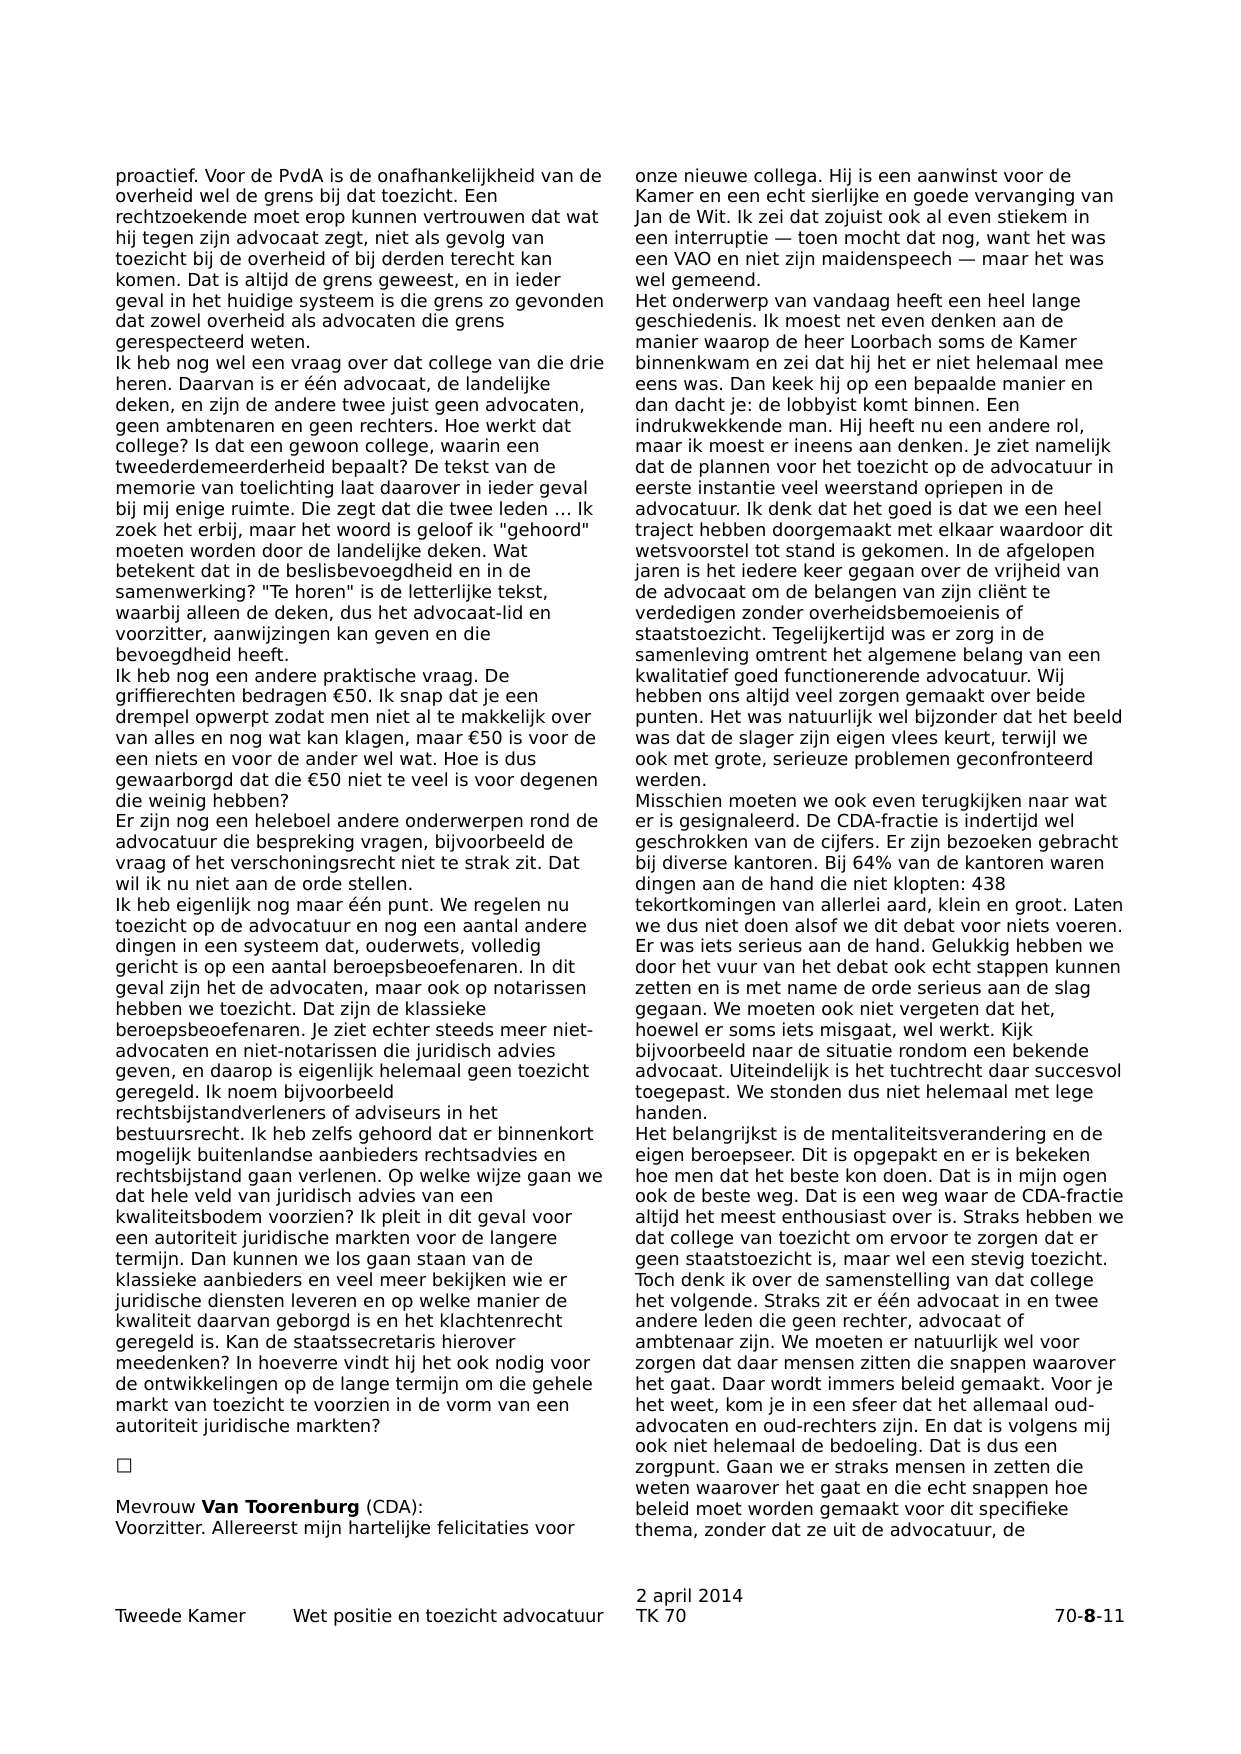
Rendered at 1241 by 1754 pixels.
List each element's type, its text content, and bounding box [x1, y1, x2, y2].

text Het onderwerp van vandaag heeft een heel lange geschiedenis. Ik moest net even denken aan de manier waarop de heer Loorbach soms de Kamer binnenkwam en zei dat hij het er niet helemaal mee eens was. Dan keek hij op een bepaalde manier en dan dacht je: de lobbyist komt binnen. Een indrukwekkende man. Hij heeft nu een andere rol, maar ik moest er ineens aan denken. Je ziet namelijk dat de plannen voor het toezicht op de advocatuur in eerste instantie veel weerstand opriepen in de advocatuur. Ik denk dat het goed is dat we een heel traject hebben doorgemaakt met elkaar waardoor dit wetsvoorstel tot stand is gekomen. In de afgelopen jaren is het iedere keer gegaan over de vrijheid van de advocaat om de belangen van zijn cliënt te verdedigen zonder overheidsbemoeienis of staatstoezicht. Tegelijkertijd was er zorg in de samenleving omtrent het algemene belang van een kwalitatief goed functionerende advocatuur. Wij hebben ons altijd veel zorgen gemaakt over beide punten. Het was natuurlijk wel bijzonder dat het beeld was dat de slager zijn eigen vlees keurt, terwijl we ook met grote, serieuze problemen geconfronteerd werden. [635, 290, 1125, 790]
text Ik heb nog wel een vraag over dat college van die drie heren. Daarvan is er één advocaat, de landelijke deken, en zijn de andere twee juist geen advocaten, geen ambtenaren en geen rechters. Hoe werkt dat college? Is dat een gewoon college, waarin een tweederdemeerderheid bepaalt? De tekst van de memorie van toelichting laat daarover in ieder geval bij mij enige ruimte. Die zegt dat die twee leden … Ik zoek het erbij, maar het woord is geloof ik "gehoord" moeten worden door de landelijke deken. Wat betekent dat in de beslisbevoegdheid en in de samenwerking? "Te horen" is de letterlijke tekst, waarbij alleen de deken, dus het advocaat-lid en voorzitter, aanwijzingen kan geven en die bevoegdheid heeft. [115, 353, 605, 665]
text proactief. Voor de PvdA is de onafhankelijkheid van de overheid wel de grens bij dat toezicht. Een rechtzoekende moet erop kunnen vertrouwen dat wat hij tegen zijn advocaat zegt, niet als gevolg van toezicht bij de overheid of bij derden terecht kan komen. Dat is altijd de grens geweest, en in ieder geval in het huidige systeem is die grens zo gevonden dat zowel overheid als advocaten die grens gerespecteerd weten. [115, 165, 605, 353]
text Mevrouw Van Toorenburg (CDA): [115, 1497, 605, 1518]
text onze nieuwe collega. Hij is een aanwinst voor de Kamer en een echt sierlijke en goede vervanging van Jan de Wit. Ik zei dat zojuist ook al even stiekem in een interruptie — toen mocht dat nog, want het was een VAO en niet zijn maidenspeech — maar het was wel gemeend. [635, 165, 1125, 290]
text Er zijn nog een heleboel andere onderwerpen rond de advocatuur die bespreking vragen, bijvoorbeeld de vraag of het verschoningsrecht niet te strak zit. Dat wil ik nu niet aan de orde stellen. [115, 811, 605, 894]
text Misschien moeten we ook even terugkijken naar wat er is gesignaleerd. De CDA-fractie is indertijd wel geschrokken van de cijfers. Er zijn bezoeken gebracht bij diverse kantoren. Bij 64% van de kantoren waren dingen aan de hand die niet klopten: 438 tekortkomingen van allerlei aard, klein en groot. Laten we dus niet doen alsof we dit debat voor niets voeren. Er was iets serieus aan de hand. Gelukkig hebben we door het vuur van het debat ook echt stappen kunnen zetten en is met name de orde serieus aan de slag gegaan. We moeten ook niet vergeten dat het, hoewel er soms iets misgaat, wel werkt. Kijk bijvoorbeeld naar de situatie rondom een bekende advocaat. Uiteindelijk is het tuchtrecht daar succesvol toegepast. We stonden dus niet helemaal met lege handen. [635, 790, 1125, 1124]
text Voorzitter. Allereerst mijn hartelijke felicitaties voor [115, 1518, 605, 1538]
text Het belangrijkst is de mentaliteitsverandering en de eigen beroepseer. Dit is opgepakt en er is bekeken hoe men dat het beste kon doen. Dat is in mijn ogen ook de beste weg. Dat is een weg waar de CDA-fractie altijd het meest enthousiast over is. Straks hebben we dat college van toezicht om ervoor te zorgen dat er geen staatstoezicht is, maar wel een stevig toezicht. Toch denk ik over de samenstelling van dat college het volgende. Straks zit er één advocaat in en twee andere leden die geen rechter, advocaat of ambtenaar zijn. We moeten er natuurlijk wel voor zorgen dat daar mensen zitten die snappen waarover het gaat. Daar wordt immers beleid gemaakt. Voor je het weet, kom je in een sfeer dat het allemaal oud-advocaten en oud-rechters zijn. En dat is volgens mij ook niet helemaal de bedoeling. Dat is dus een zorgpunt. Gaan we er straks mensen in zetten die weten waarover het gaat en die echt snappen hoe beleid moet worden gemaakt voor dit specifieke thema, zonder dat ze uit de advocatuur, de [635, 1124, 1125, 1540]
text ⬜ [115, 1456, 605, 1477]
text Ik heb nog een andere praktische vraag. De griffierechten bedragen €50. Ik snap dat je een drempel opwerpt zodat men niet al te makkelijk over van alles en nog wat kan klagen, maar €50 is voor de een niets en voor de ander wel wat. Hoe is dus gewaarborgd dat die €50 niet te veel is voor degenen die weinig hebben? [115, 665, 605, 811]
text Ik heb eigenlijk nog maar één punt. We regelen nu toezicht op de advocatuur en nog een aantal andere dingen in een systeem dat, ouderwets, volledig gericht is op een aantal beroepsbeoefenaren. In dit geval zijn het de advocaten, maar ook op notarissen hebben we toezicht. Dat zijn de klassieke beroepsbeoefenaren. Je ziet echter steeds meer niet-advocaten en niet-notarissen die juridisch advies geven, en daarop is eigenlijk helemaal geen toezicht geregeld. Ik noem bijvoorbeeld rechtsbijstandverleners of adviseurs in het bestuursrecht. Ik heb zelfs gehoord dat er binnenkort mogelijk buitenlandse aanbieders rechtsadvies en rechtsbijstand gaan verlenen. Op welke wijze gaan we dat hele veld van juridisch advies van een kwaliteitsbodem voorzien? Ik pleit in dit geval voor een autoriteit juridische markten voor de langere termijn. Dan kunnen we los gaan staan van de klassieke aanbieders en veel meer bekijken wie er juridische diensten leveren en op welke manier de kwaliteit daarvan geborgd is en het klachtenrecht geregeld is. Kan de staatssecretaris hierover meedenken? In hoeverre vindt hij het ook nodig voor de ontwikkelingen op de lange termijn om die gehele markt van toezicht te voorzien in de vorm van een autoriteit juridische markten? [115, 894, 605, 1436]
